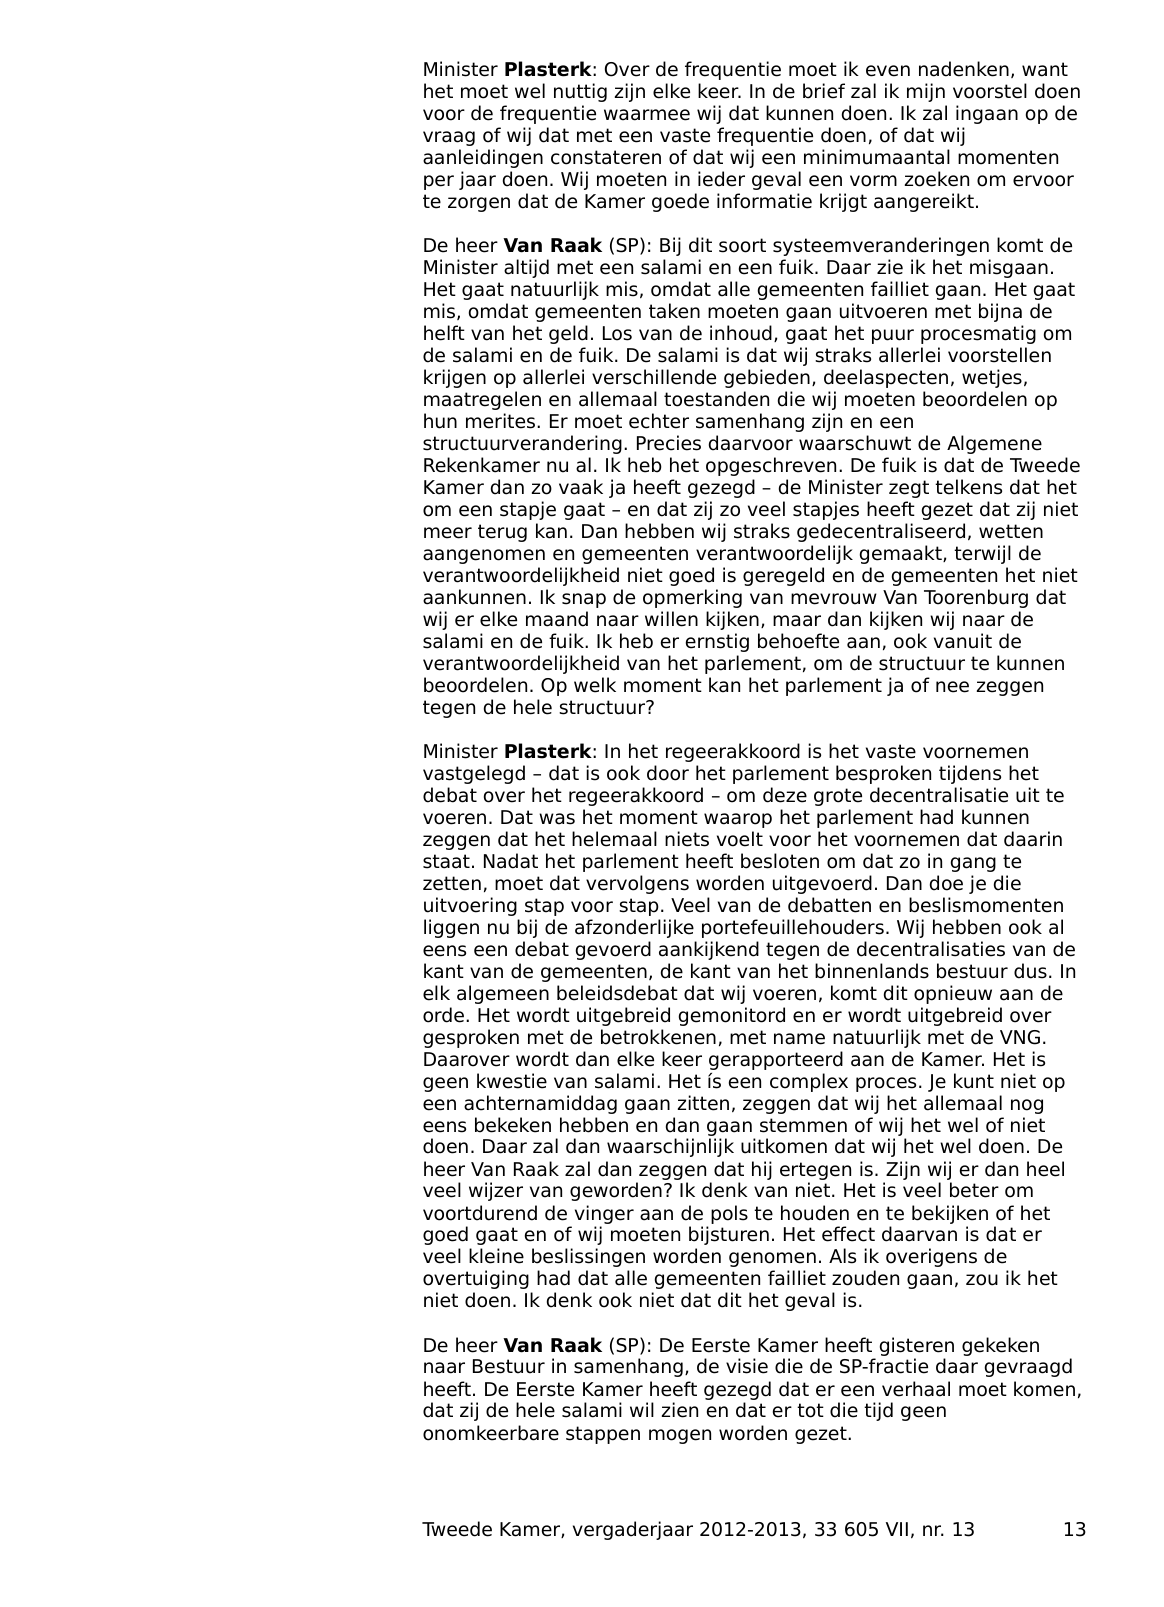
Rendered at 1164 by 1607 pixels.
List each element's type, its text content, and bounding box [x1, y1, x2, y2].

text De heer Van Raak (SP): De Eerste Kamer heeft gisteren gekeken naar Bestuur in samenhang, de visie die de SP-fractie daar gevraagd heeft. De Eerste Kamer heeft gezegd dat er een verhaal moet komen, dat zij de hele salami wil zien en dat er tot die tijd geen onomkeerbare stappen mogen worden gezet. [422, 1334, 1087, 1444]
text Minister Plasterk: Over de frequentie moet ik even nadenken, want het moet wel nuttig zijn elke keer. In de brief zal ik mijn voorstel doen voor de frequentie waarmee wij dat kunnen doen. Ik zal ingaan op de vraag of wij dat met een vaste frequentie doen, of dat wij aanleidingen constateren of dat wij een minimumaantal momenten per jaar doen. Wij moeten in ieder geval een vorm zoeken om ervoor te zorgen dat de Kamer goede informatie krijgt aangereikt. [422, 59, 1087, 213]
text Minister Plasterk: In het regeerakkoord is het vaste voornemen vastgelegd – dat is ook door het parlement besproken tijdens het debat over het regeerakkoord – om deze grote decentralisatie uit te voeren. Dat was het moment waarop het parlement had kunnen zeggen dat het helemaal niets voelt voor het voornemen dat daarin staat. Nadat het parlement heeft besloten om dat zo in gang te zetten, moet dat vervolgens worden uitgevoerd. Dan doe je die uitvoering stap voor stap. Veel van de debatten en beslismomenten liggen nu bij de afzonderlijke portefeuillehouders. Wij hebben ook al eens een debat gevoerd aankijkend tegen de decentralisaties van de kant van de gemeenten, de kant van het binnenlands bestuur dus. In elk algemeen beleidsdebat dat wij voeren, komt dit opnieuw aan de orde. Het wordt uitgebreid gemonitord en er wordt uitgebreid over gesproken met de betrokkenen, met name natuurlijk met de VNG. Daarover wordt dan elke keer gerapporteerd aan de Kamer. Het is geen kwestie van salami. Het ís een complex proces. Je kunt niet op een achternamiddag gaan zitten, zeggen dat wij het allemaal nog eens bekeken hebben en dan gaan stemmen of wij het wel of niet doen. Daar zal dan waarschijnlijk uitkomen dat wij het wel doen. De heer Van Raak zal dan zeggen dat hij ertegen is. Zijn wij er dan heel veel wijzer van geworden? Ik denk van niet. Het is veel beter om voortdurend de vinger aan de pols te houden en te bekijken of het goed gaat en of wij moeten bijsturen. Het effect daarvan is dat er veel kleine beslissingen worden genomen. Als ik overigens de overtuiging had dat alle gemeenten failliet zouden gaan, zou ik het niet doen. Ik denk ook niet dat dit het geval is. [422, 741, 1087, 1312]
text De heer Van Raak (SP): Bij dit soort systeemveranderingen komt de Minister altijd met een salami en een fuik. Daar zie ik het misgaan. Het gaat natuurlijk mis, omdat alle gemeenten failliet gaan. Het gaat mis, omdat gemeenten taken moeten gaan uitvoeren met bijna de helft van het geld. Los van de inhoud, gaat het puur procesmatig om de salami en de fuik. De salami is dat wij straks allerlei voorstellen krijgen op allerlei verschillende gebieden, deelaspecten, wetjes, maatregelen en allemaal toestanden die wij moeten beoordelen op hun merites. Er moet echter samenhang zijn en een structuurverandering. Precies daarvoor waarschuwt de Algemene Rekenkamer nu al. Ik heb het opgeschreven. De fuik is dat de Tweede Kamer dan zo vaak ja heeft gezegd – de Minister zegt telkens dat het om een stapje gaat – en dat zij zo veel stapjes heeft gezet dat zij niet meer terug kan. Dan hebben wij straks gedecentraliseerd, wetten aangenomen en gemeenten verantwoordelijk gemaakt, terwijl de verantwoordelijkheid niet goed is geregeld en de gemeenten het niet aankunnen. Ik snap de opmerking van mevrouw Van Toorenburg dat wij er elke maand naar willen kijken, maar dan kijken wij naar de salami en de fuik. Ik heb er ernstig behoefte aan, ook vanuit de verantwoordelijkheid van het parlement, om de structuur te kunnen beoordelen. Op welk moment kan het parlement ja of nee zeggen tegen de hele structuur? [422, 235, 1087, 719]
